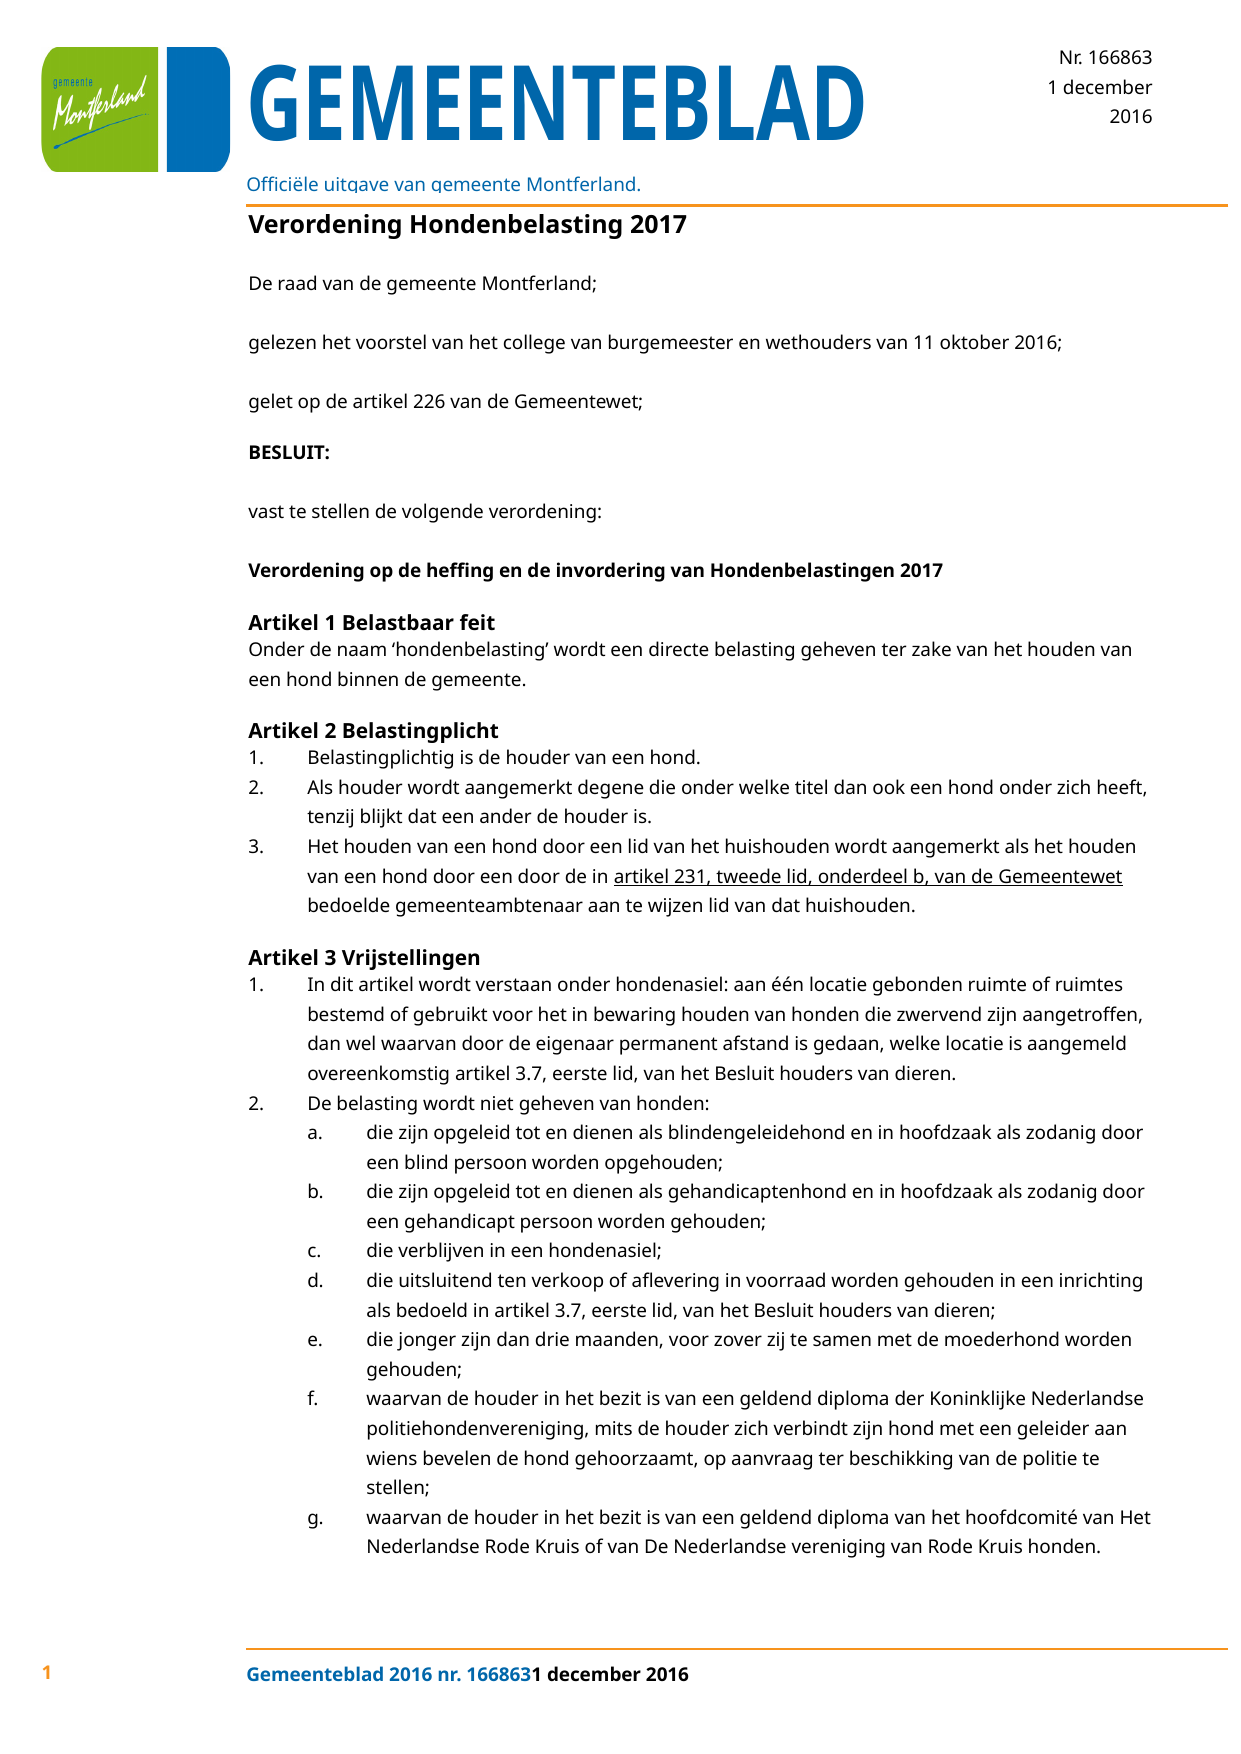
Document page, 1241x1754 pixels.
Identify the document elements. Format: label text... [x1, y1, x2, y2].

text Artikel 2 Belastingplicht [248, 716, 1152, 744]
list De belasting wordt niet geheven van honden: [248, 1090, 1152, 1115]
list die zijn opgeleid tot en dienen als gehandicaptenhond en in hoofdzaak als zodanig door een gehandicapt persoon worden gehouden; [307, 1178, 1152, 1234]
list die jonger zijn dan drie maanden, voor zover zij te samen met de moederhond worden gehouden; [307, 1326, 1152, 1382]
text Verordening op de heffing en de invordering van Hondenbelastingen 2017 [248, 557, 1152, 583]
text Artikel 3 Vrijstellingen [248, 943, 1152, 971]
text Onder de naam ‘hondenbelasting’ wordt een directe belasting geheven ter zake van het houden van een hond binnen de gemeente. [248, 636, 1152, 691]
list Belastingplichtig is de houder van een hond. [248, 744, 1152, 770]
list die uitsluitend ten verkoop of aflevering in voorraad worden gehouden in een inrichting als bedoeld in artikel 3.7, eerste lid, van het Besluit houders van dieren; [307, 1267, 1152, 1322]
list die verblijven in een hondenasiel; [307, 1238, 1152, 1263]
text Verordening Hondenbelasting 2017 [248, 207, 1152, 241]
text De raad van de gemeente Montferland; [248, 270, 1152, 296]
list Het houden van een hond door een lid van het huishouden wordt aangemerkt als het houden van een hond door een door de in artikel 231, tweede lid, onderdeel b, van de Gemeentewet bedoelde gemeenteambtenaar aan te wijzen lid van dat huishouden. [248, 833, 1152, 918]
text gelet op de artikel 226 van de Gemeentewet; [248, 389, 1152, 414]
picture [41, 47, 231, 172]
text gelezen het voorstel van het college van burgemeester en wethouders van 11 oktober 2016; [248, 329, 1152, 355]
list Als houder wordt aangemerkt degene die onder welke titel dan ook een hond onder zich heeft, tenzij blijkt dat een ander de houder is. [248, 774, 1152, 829]
list In dit artikel wordt verstaan onder hondenasiel: aan één locatie gebonden ruimte of ruimtes bestemd of gebruikt voor het in bewaring houden van honden die zwervend zijn aangetroffen, dan wel waarvan door de eigenaar permanent afstand is gedaan, welke locatie is aangemeld overeenkomstig artikel 3.7, eerste lid, van het Besluit houders van dieren. [248, 971, 1152, 1086]
text BESLUIT: [248, 439, 1152, 465]
list waarvan de houder in het bezit is van een geldend diploma der Koninklijke Nederlandse politiehondenvereniging, mits de houder zich verbindt zijn hond met een geleider aan wiens bevelen de hond gehoorzaamt, op aanvraag ter beschikking van de politie te stellen; [307, 1386, 1152, 1500]
list waarvan de houder in het bezit is van een geldend diploma van het hoofdcomité van Het Nederlandse Rode Kruis of van De Nederlandse vereniging van Rode Kruis honden. [307, 1504, 1152, 1559]
text vast te stellen de volgende verordening: [248, 498, 1152, 524]
list die zijn opgeleid tot en dienen als blindengeleidehond en in hoofdzaak als zodanig door een blind persoon worden opgehouden; [307, 1119, 1152, 1174]
text Artikel 1 Belastbaar feit [248, 608, 1152, 636]
